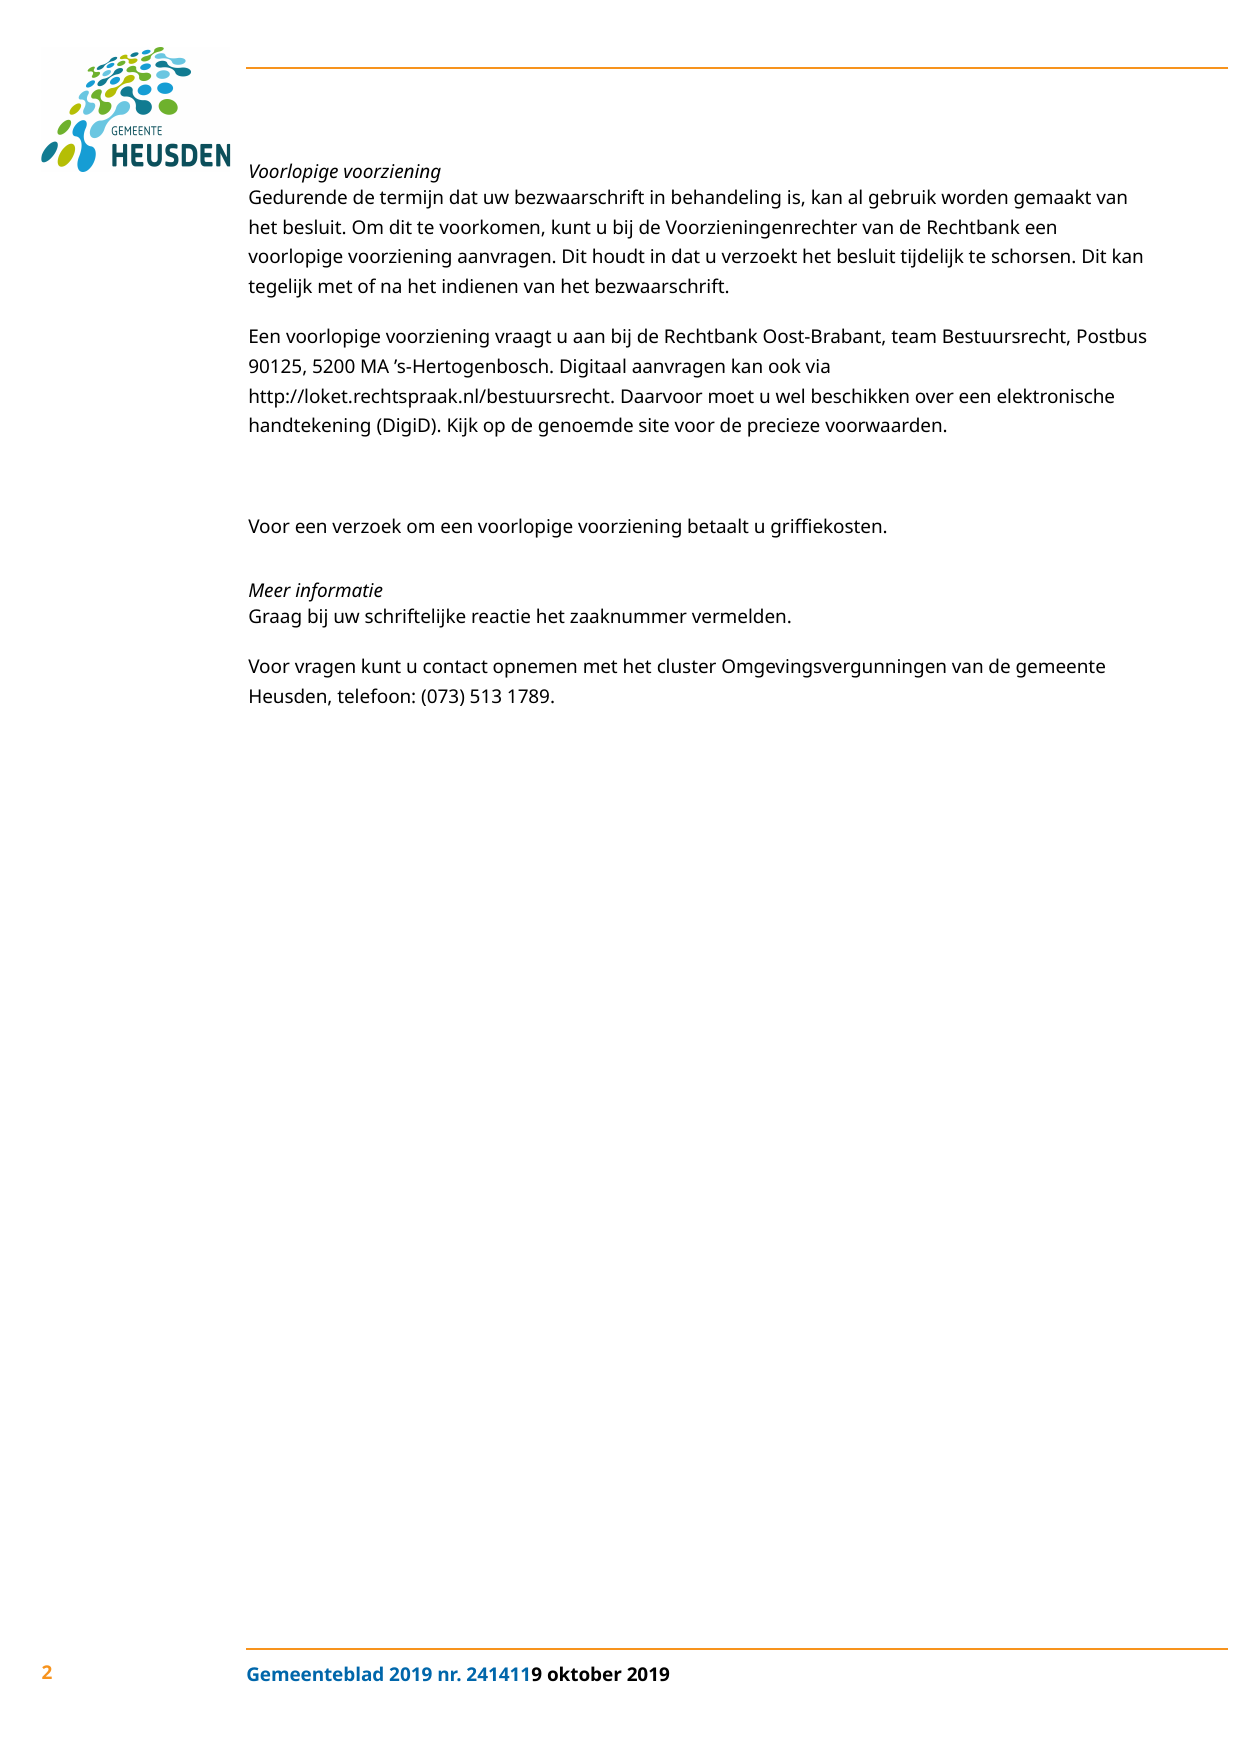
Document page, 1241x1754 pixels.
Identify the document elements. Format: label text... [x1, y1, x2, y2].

text Voor een verzoek om een voorlopige voorziening betaalt u griffiekosten. [248, 513, 1152, 539]
text Graag bij uw schriftelijke reactie het zaaknummer vermelden. [248, 603, 1152, 629]
text Voor vragen kunt u contact opnemen met het cluster Omgevingsvergunningen van de gemeente Heusden, telefoon: (073) 513 1789. [248, 653, 1152, 709]
picture [41, 47, 231, 172]
text Meer informatie [248, 577, 1152, 603]
text Een voorlopige voorziening vraagt u aan bij de Rechtbank Oost-Brabant, team Bestuursrecht, Postbus 90125, 5200 MA ’s-Hertogenbosch. Digitaal aanvragen kan ook via http://loket.rechtspraak.nl/bestuursrecht. Daarvoor moet u wel beschikken over een elektronische handtekening (DigiD). Kijk op de genoemde site voor de precieze voorwaarden. [248, 324, 1152, 438]
text Gedurende de termijn dat uw bezwaarschrift in behandeling is, kan al gebruik worden gemaakt van het besluit. Om dit te voorkomen, kunt u bij de Voorzieningenrechter van de Rechtbank een voorlopige voorziening aanvragen. Dit houdt in dat u verzoekt het besluit tijdelijk te schorsen. Dit kan tegelijk met of na het indienen van het bezwaarschrift. [248, 184, 1152, 299]
text Voorlopige voorziening [248, 159, 1152, 184]
